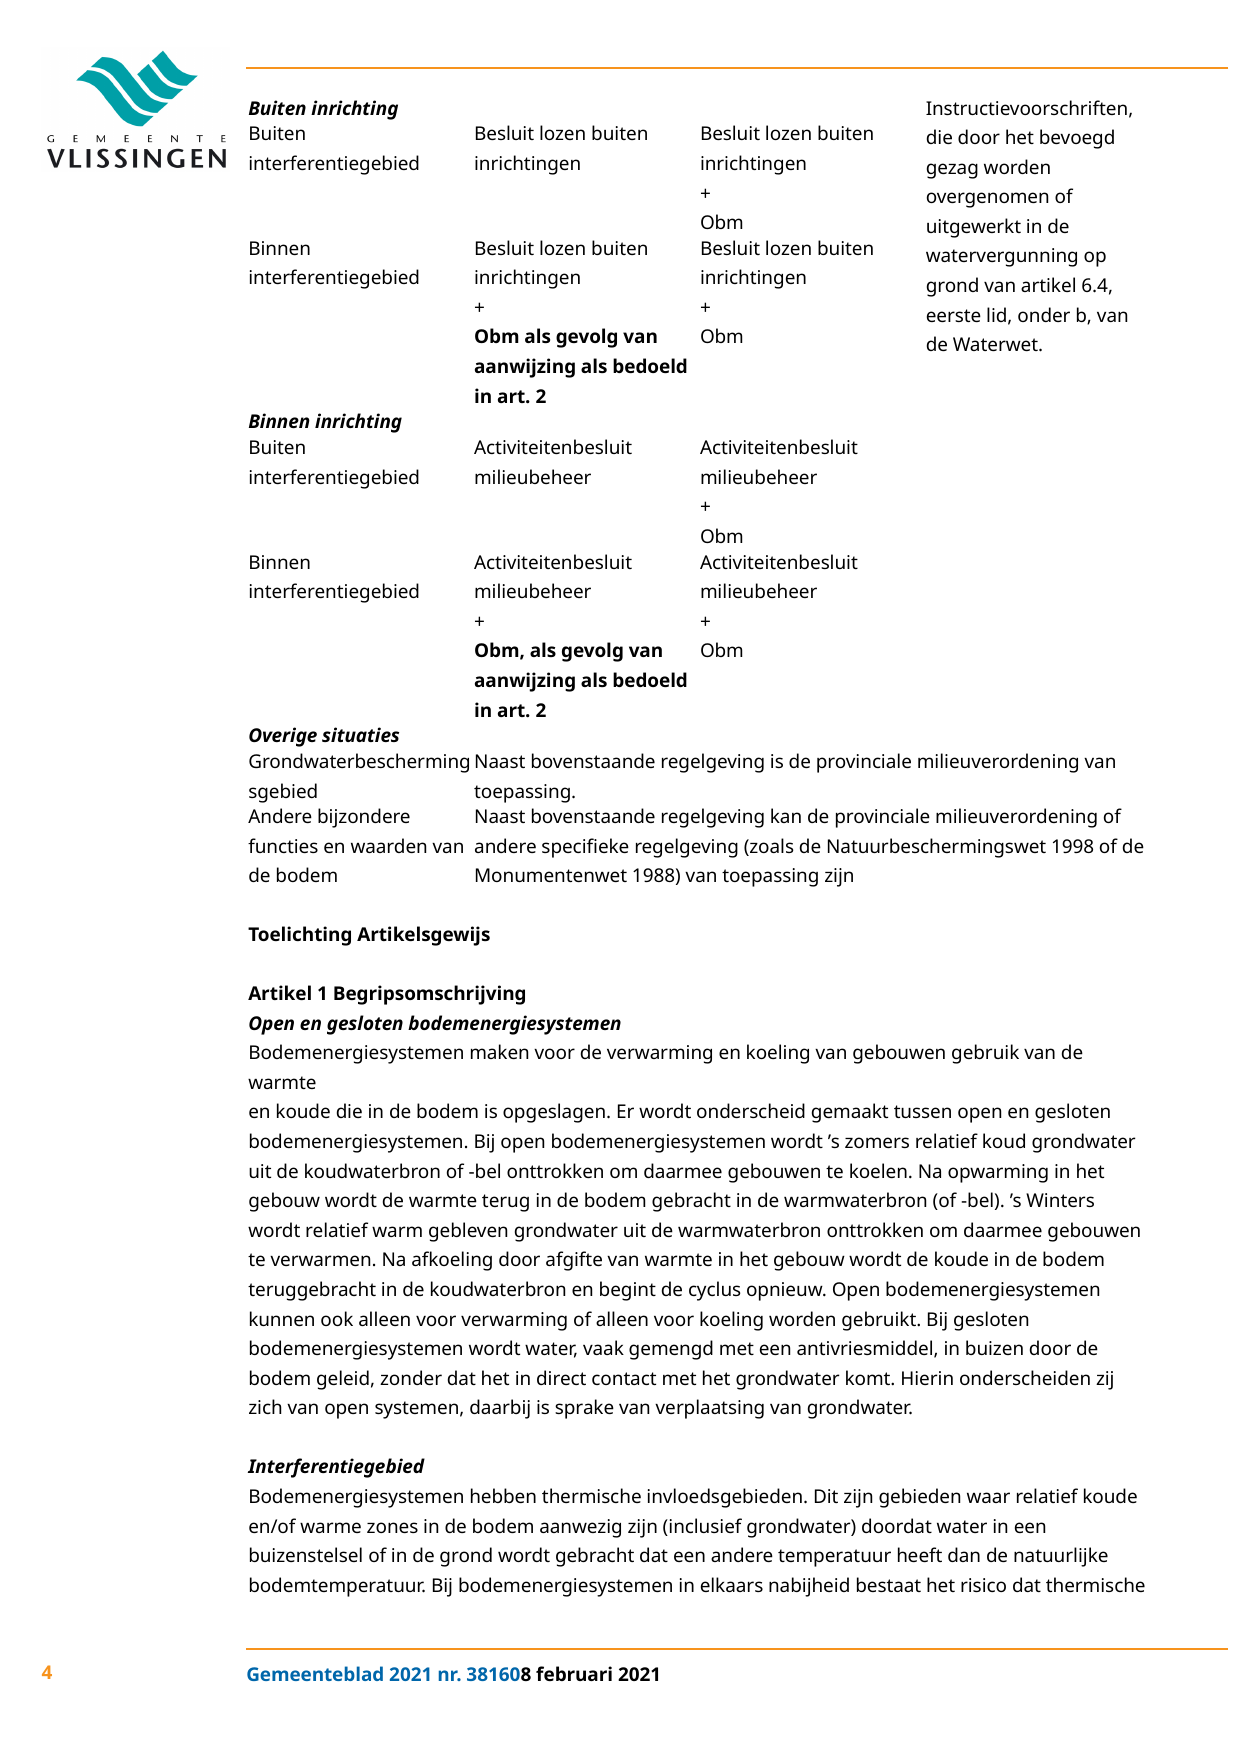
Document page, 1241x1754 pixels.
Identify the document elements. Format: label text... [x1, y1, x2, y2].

table_cell Grondwaterbeschermingsgebied [248, 748, 474, 803]
table_cell Besluit lozen buiten inrichtingen [474, 121, 700, 235]
table_cell Naast bovenstaande regelgeving is de provinciale milieuverordening van toepassing. [474, 748, 1152, 803]
text Artikel 1 Begripsomschrijving [248, 980, 1152, 1006]
text Open en gesloten bodemenergiesystemen [248, 1010, 1152, 1036]
table_cell Activiteitenbesluit milieubeheer + Obm [700, 549, 926, 722]
table_cell Activiteitenbesluit milieubeheer [474, 434, 700, 549]
table_cell Binnen interferentiegebied [248, 549, 474, 722]
text Toelichting Artikelsgewijs [248, 921, 1152, 947]
table_cell Overige situaties [248, 723, 1152, 748]
table_cell Binnen inrichting [248, 409, 926, 434]
table_cell Andere bijzondere functies en waarden van de bodem [248, 804, 474, 888]
table_cell Buiten inrichting [248, 95, 926, 121]
table_cell Instructievoorschriften, die door het bevoegd gezag worden overgenomen of uitgewerkt in de watervergunning op grond van artikel 6.4, eerste lid, onder b, van de Waterwet. [926, 95, 1152, 722]
table_cell Buiten interferentiegebied [248, 434, 474, 549]
table_cell Activiteitenbesluit milieubeheer + Obm [700, 434, 926, 549]
text Interferentiegebied [248, 1454, 1152, 1479]
table_cell Buiten interferentiegebied [248, 121, 474, 235]
text Bodemenergiesystemen maken voor de verwarming en koeling van gebouwen gebruik van de warmte [248, 1039, 1152, 1095]
text Bodemenergiesystemen hebben thermische invloedsgebieden. Dit zijn gebieden waar relatief koude en/of warme zones in de bodem aanwezig zijn (inclusief grondwater) doordat water in een buizenstelsel of in de grond wordt gebracht dat een andere temperatuur heeft dan de natuurlijke bodemtemperatuur. Bij bodemenergiesystemen in elkaars nabijheid bestaat het risico dat thermische [248, 1483, 1152, 1598]
table_cell Naast bovenstaande regelgeving kan de provinciale milieuverordening of andere specifieke regelgeving (zoals de Natuurbeschermingswet 1998 of de Monumentenwet 1988) van toepassing zijn [474, 804, 1152, 888]
table_cell Besluit lozen buiten inrichtingen + Obm [700, 121, 926, 235]
picture [41, 47, 231, 172]
table_cell Besluit lozen buiten inrichtingen + Obm als gevolg van aanwijzing als bedoeld in art. 2 [474, 235, 700, 409]
text en koude die in de bodem is opgeslagen. Er wordt onderscheid gemaakt tussen open en gesloten bodemenergiesystemen. Bij open bodemenergiesystemen wordt ’s zomers relatief koud grondwater uit de koudwaterbron of -bel onttrokken om daarmee gebouwen te koelen. Na opwarming in het gebouw wordt de warmte terug in de bodem gebracht in de warmwaterbron (of -bel). ’s Winters wordt relatief warm gebleven grondwater uit de warmwaterbron onttrokken om daarmee gebouwen te verwarmen. Na afkoeling door afgifte van warmte in het gebouw wordt de koude in de bodem teruggebracht in de koudwaterbron en begint de cyclus opnieuw. Open bodemenergiesystemen kunnen ook alleen voor verwarming of alleen voor koeling worden gebruikt. Bij gesloten bodemenergiesystemen wordt water, vaak gemengd met een antivriesmiddel, in buizen door de bodem geleid, zonder dat het in direct contact met het grondwater komt. Hierin onderscheiden zij zich van open systemen, daarbij is sprake van verplaatsing van grondwater. [248, 1099, 1152, 1420]
table_cell Besluit lozen buiten inrichtingen + Obm [700, 235, 926, 409]
table_cell Activiteitenbesluit milieubeheer + Obm, als gevolg van aanwijzing als bedoeld in art. 2 [474, 549, 700, 722]
table_cell Binnen interferentiegebied [248, 235, 474, 409]
